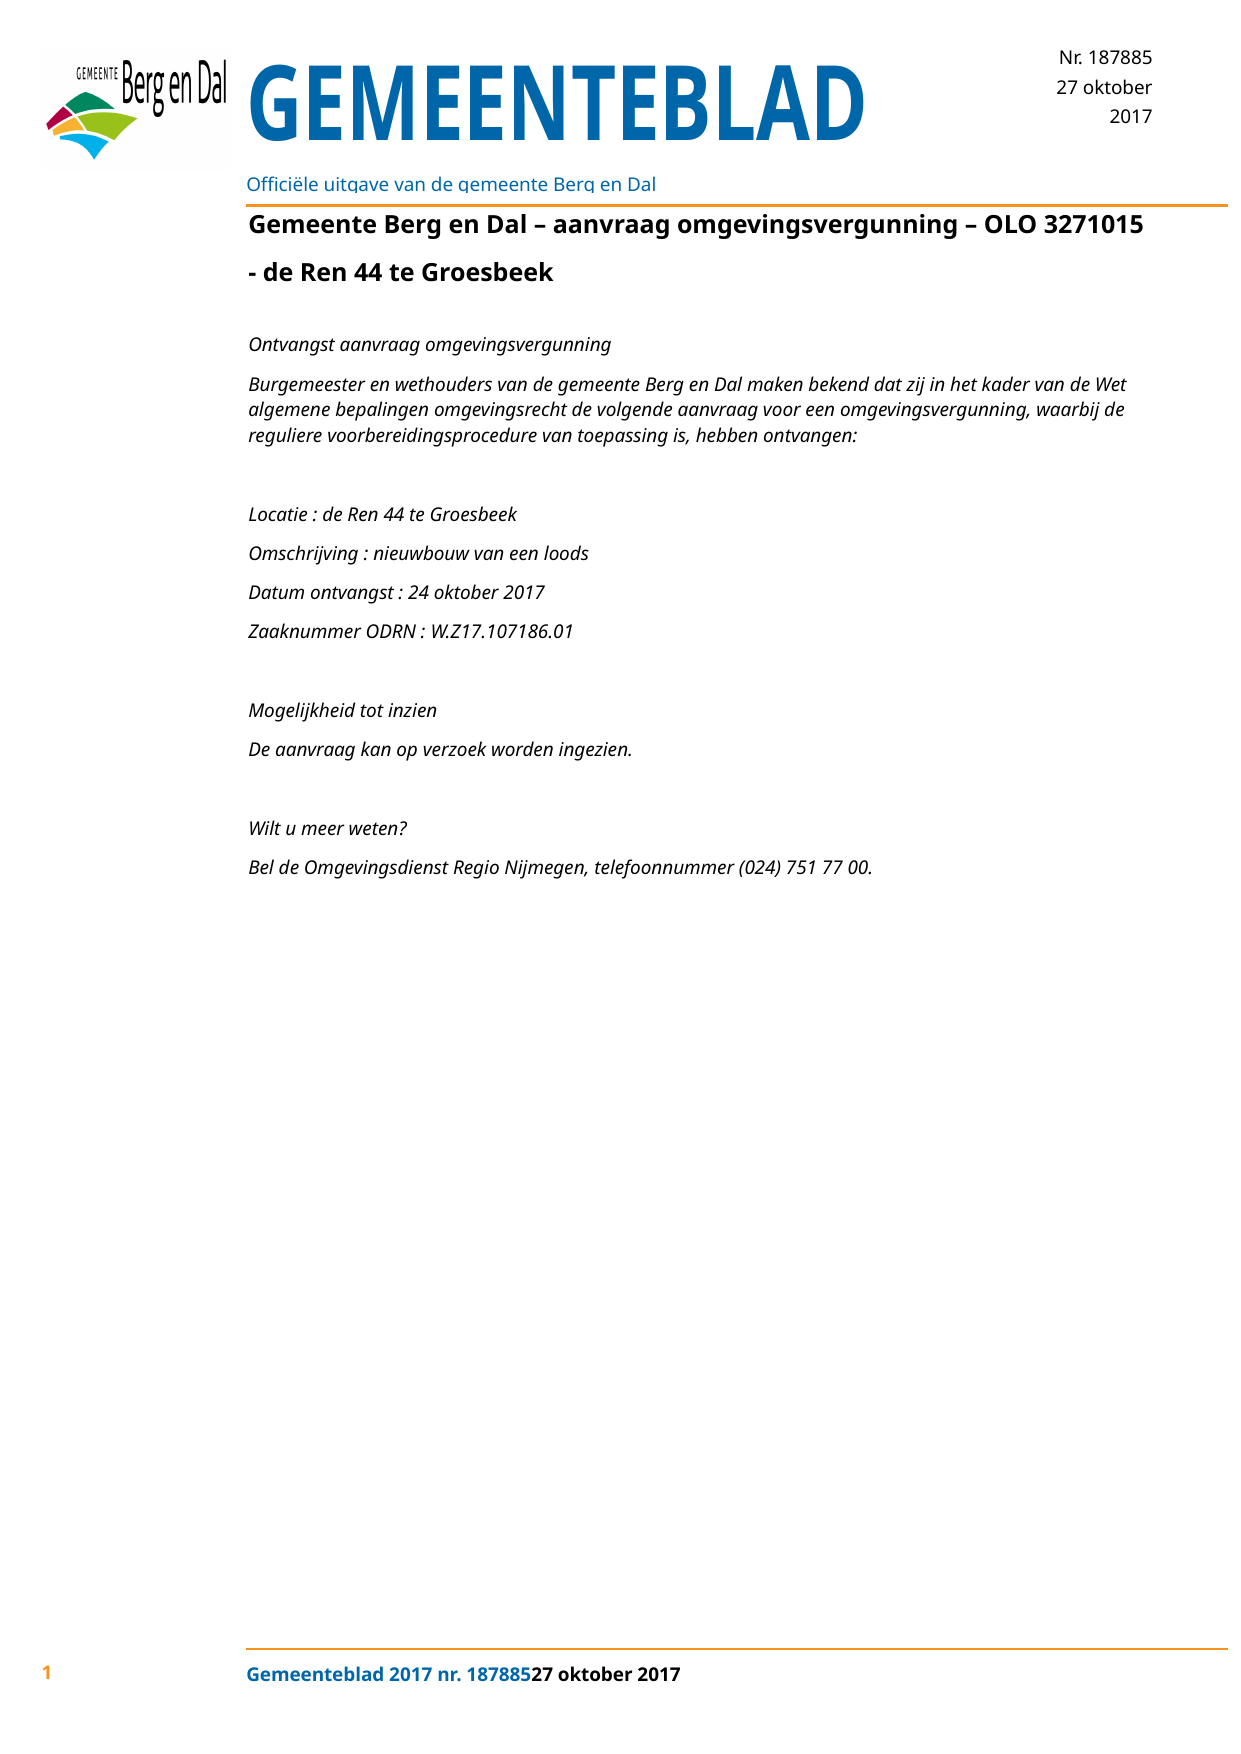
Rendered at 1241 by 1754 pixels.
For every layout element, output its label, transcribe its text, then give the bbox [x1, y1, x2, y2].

text Omschrijving : nieuwbouw van een loods [248, 540, 1152, 566]
text Burgemeester en wethouders van de gemeente Berg en Dal maken bekend dat zij in het kader van de Wet algemene bepalingen omgevingsrecht de volgende aanvraag voor een omgevingsvergunning, waarbij de reguliere voorbereidingsprocedure van toepassing is, hebben ontvangen: [248, 371, 1152, 448]
text Bel de Omgevingsdienst Regio Nijmegen, telefoonnummer (024) 751 77 00. [248, 854, 1152, 880]
text De aanvraag kan op verzoek worden ingezien. [248, 736, 1152, 762]
text Zaaknummer ODRN : W.Z17.107186.01 [248, 618, 1152, 644]
text Gemeente Berg en Dal – aanvraag omgevingsvergunning – OLO 3271015 - de Ren 44 te Groesbeek [248, 207, 1152, 288]
text Ontvangst aanvraag omgevingsvergunning [248, 331, 1152, 357]
picture [41, 47, 231, 172]
text Locatie : de Ren 44 te Groesbeek [248, 501, 1152, 526]
text Mogelijkheid tot inzien [248, 697, 1152, 723]
text Wilt u meer weten? [248, 815, 1152, 841]
text Datum ontvangst : 24 oktober 2017 [248, 579, 1152, 605]
